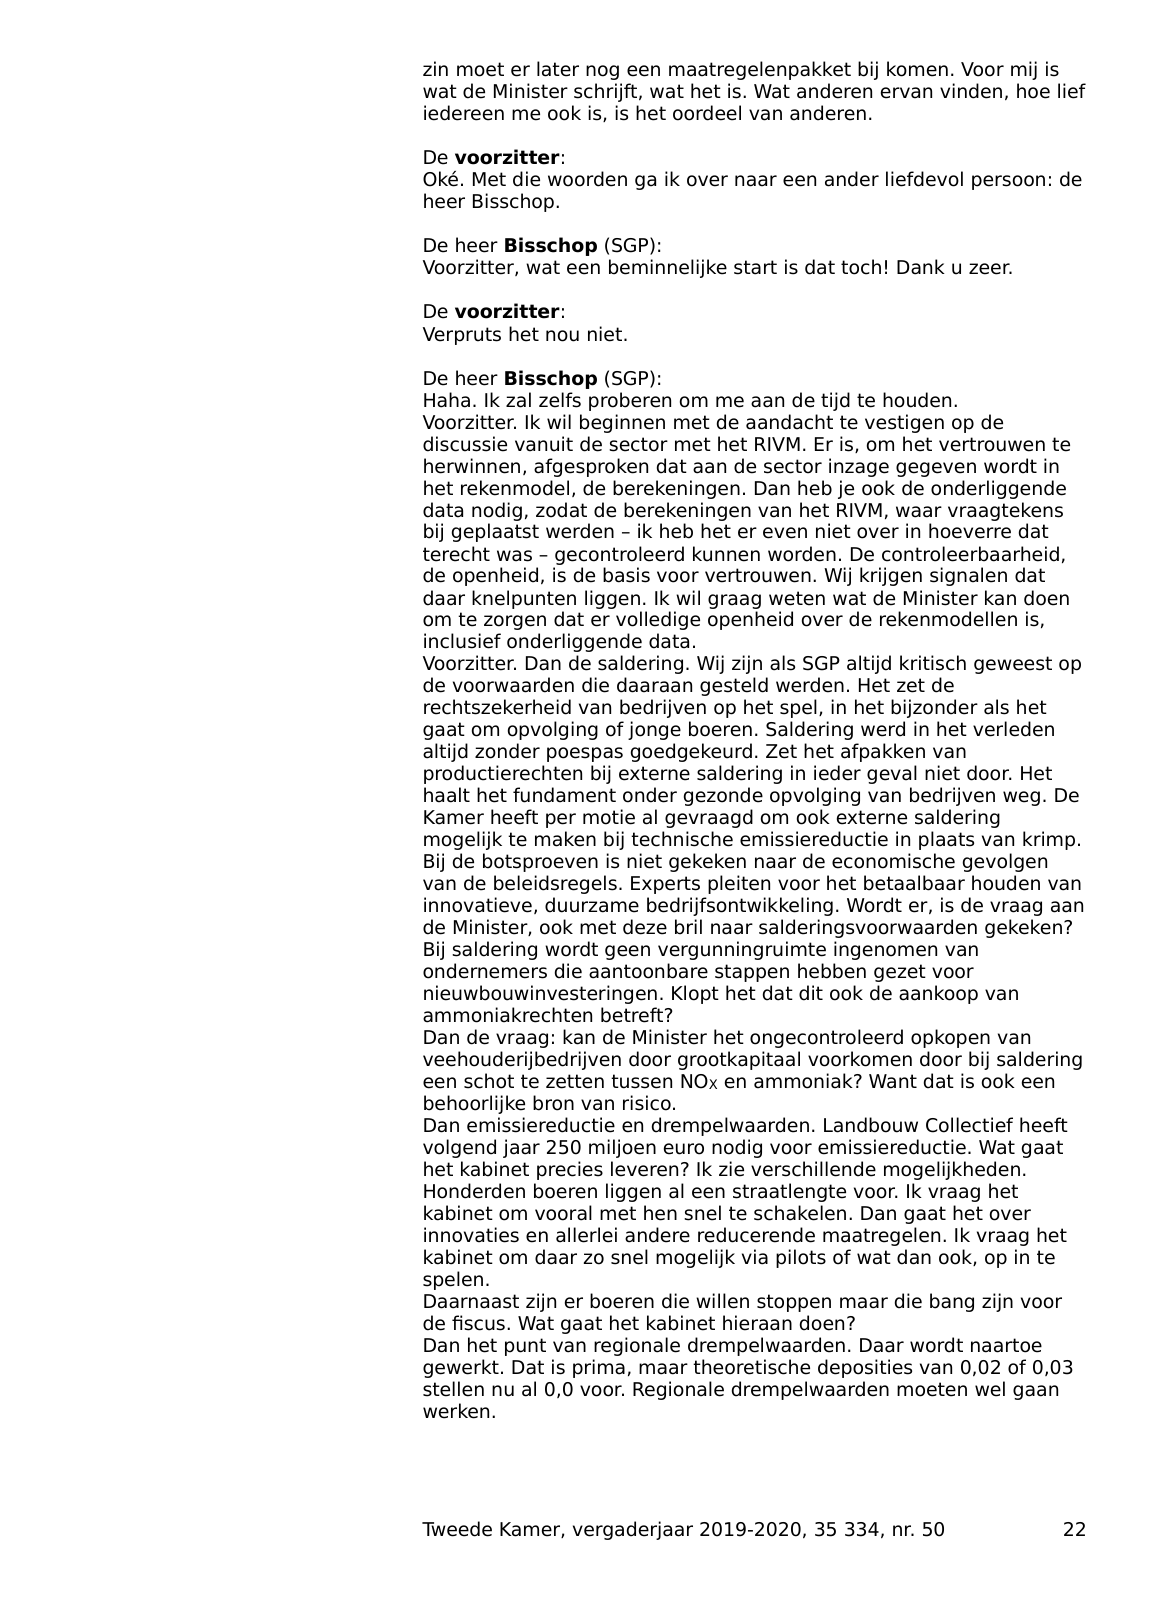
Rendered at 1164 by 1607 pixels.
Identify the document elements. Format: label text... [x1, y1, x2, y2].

text Voorzitter. Ik wil beginnen met de aandacht te vestigen op de discussie vanuit de sector met het RIVM. Er is, om het vertrouwen te herwinnen, afgesproken dat aan de sector inzage gegeven wordt in het rekenmodel, de berekeningen. Dan heb je ook de onderliggende data nodig, zodat de berekeningen van het RIVM, waar vraagtekens bij geplaatst werden – ik heb het er even niet over in hoeverre dat terecht was – gecontroleerd kunnen worden. De controleerbaarheid, de openheid, is de basis voor vertrouwen. Wij krijgen signalen dat daar knelpunten liggen. Ik wil graag weten wat de Minister kan doen om te zorgen dat er volledige openheid over de rekenmodellen is, inclusief onderliggende data. [422, 412, 1087, 653]
text Oké. Met die woorden ga ik over naar een ander liefdevol persoon: de heer Bisschop. [422, 169, 1087, 213]
text De heer Bisschop (SGP): [422, 235, 1087, 257]
text Haha. Ik zal zelfs proberen om me aan de tijd te houden. [422, 389, 1087, 412]
text De voorzitter: [422, 147, 1087, 169]
text Voorzitter. Dan de saldering. Wij zijn als SGP altijd kritisch geweest op de voorwaarden die daaraan gesteld werden. Het zet de rechtszekerheid van bedrijven op het spel, in het bijzonder als het gaat om opvolging of jonge boeren. Saldering werd in het verleden altijd zonder poespas goedgekeurd. Zet het afpakken van productierechten bij externe saldering in ieder geval niet door. Het haalt het fundament onder gezonde opvolging van bedrijven weg. De Kamer heeft per motie al gevraagd om ook externe saldering mogelijk te maken bij technische emissiereductie in plaats van krimp. Bij de botsproeven is niet gekeken naar de economische gevolgen van de beleidsregels. Experts pleiten voor het betaalbaar houden van innovatieve, duurzame bedrijfsontwikkeling. Wordt er, is de vraag aan de Minister, ook met deze bril naar salderingsvoorwaarden gekeken? Bij saldering wordt geen vergunningruimte ingenomen van ondernemers die aantoonbare stappen hebben gezet voor nieuwbouwinvesteringen. Klopt het dat dit ook de aankoop van ammoniakrechten betreft? [422, 653, 1087, 1027]
text Voorzitter, wat een beminnelijke start is dat toch! Dank u zeer. [422, 257, 1087, 279]
text Dan emissiereductie en drempelwaarden. Landbouw Collectief heeft volgend jaar 250 miljoen euro nodig voor emissiereductie. Wat gaat het kabinet precies leveren? Ik zie verschillende mogelijkheden. Honderden boeren liggen al een straatlengte voor. Ik vraag het kabinet om vooral met hen snel te schakelen. Dan gaat het over innovaties en allerlei andere reducerende maatregelen. Ik vraag het kabinet om daar zo snel mogelijk via pilots of wat dan ook, op in te spelen. [422, 1115, 1087, 1291]
text zin moet er later nog een maatregelenpakket bij komen. Voor mij is wat de Minister schrijft, wat het is. Wat anderen ervan vinden, hoe lief iedereen me ook is, is het oordeel van anderen. [422, 59, 1087, 125]
text Dan de vraag: kan de Minister het ongecontroleerd opkopen van veehouderijbedrijven door grootkapitaal voorkomen door bij saldering een schot te zetten tussen NOX en ammoniak? Want dat is ook een behoorlijke bron van risico. [422, 1027, 1087, 1115]
text Dan het punt van regionale drempelwaarden. Daar wordt naartoe gewerkt. Dat is prima, maar theoretische deposities van 0,02 of 0,03 stellen nu al 0,0 voor. Regionale drempelwaarden moeten wel gaan werken. [422, 1335, 1087, 1423]
text De heer Bisschop (SGP): [422, 368, 1087, 389]
text Verpruts het nou niet. [422, 323, 1087, 345]
text Daarnaast zijn er boeren die willen stoppen maar die bang zijn voor de fiscus. Wat gaat het kabinet hieraan doen? [422, 1291, 1087, 1335]
text De voorzitter: [422, 301, 1087, 323]
